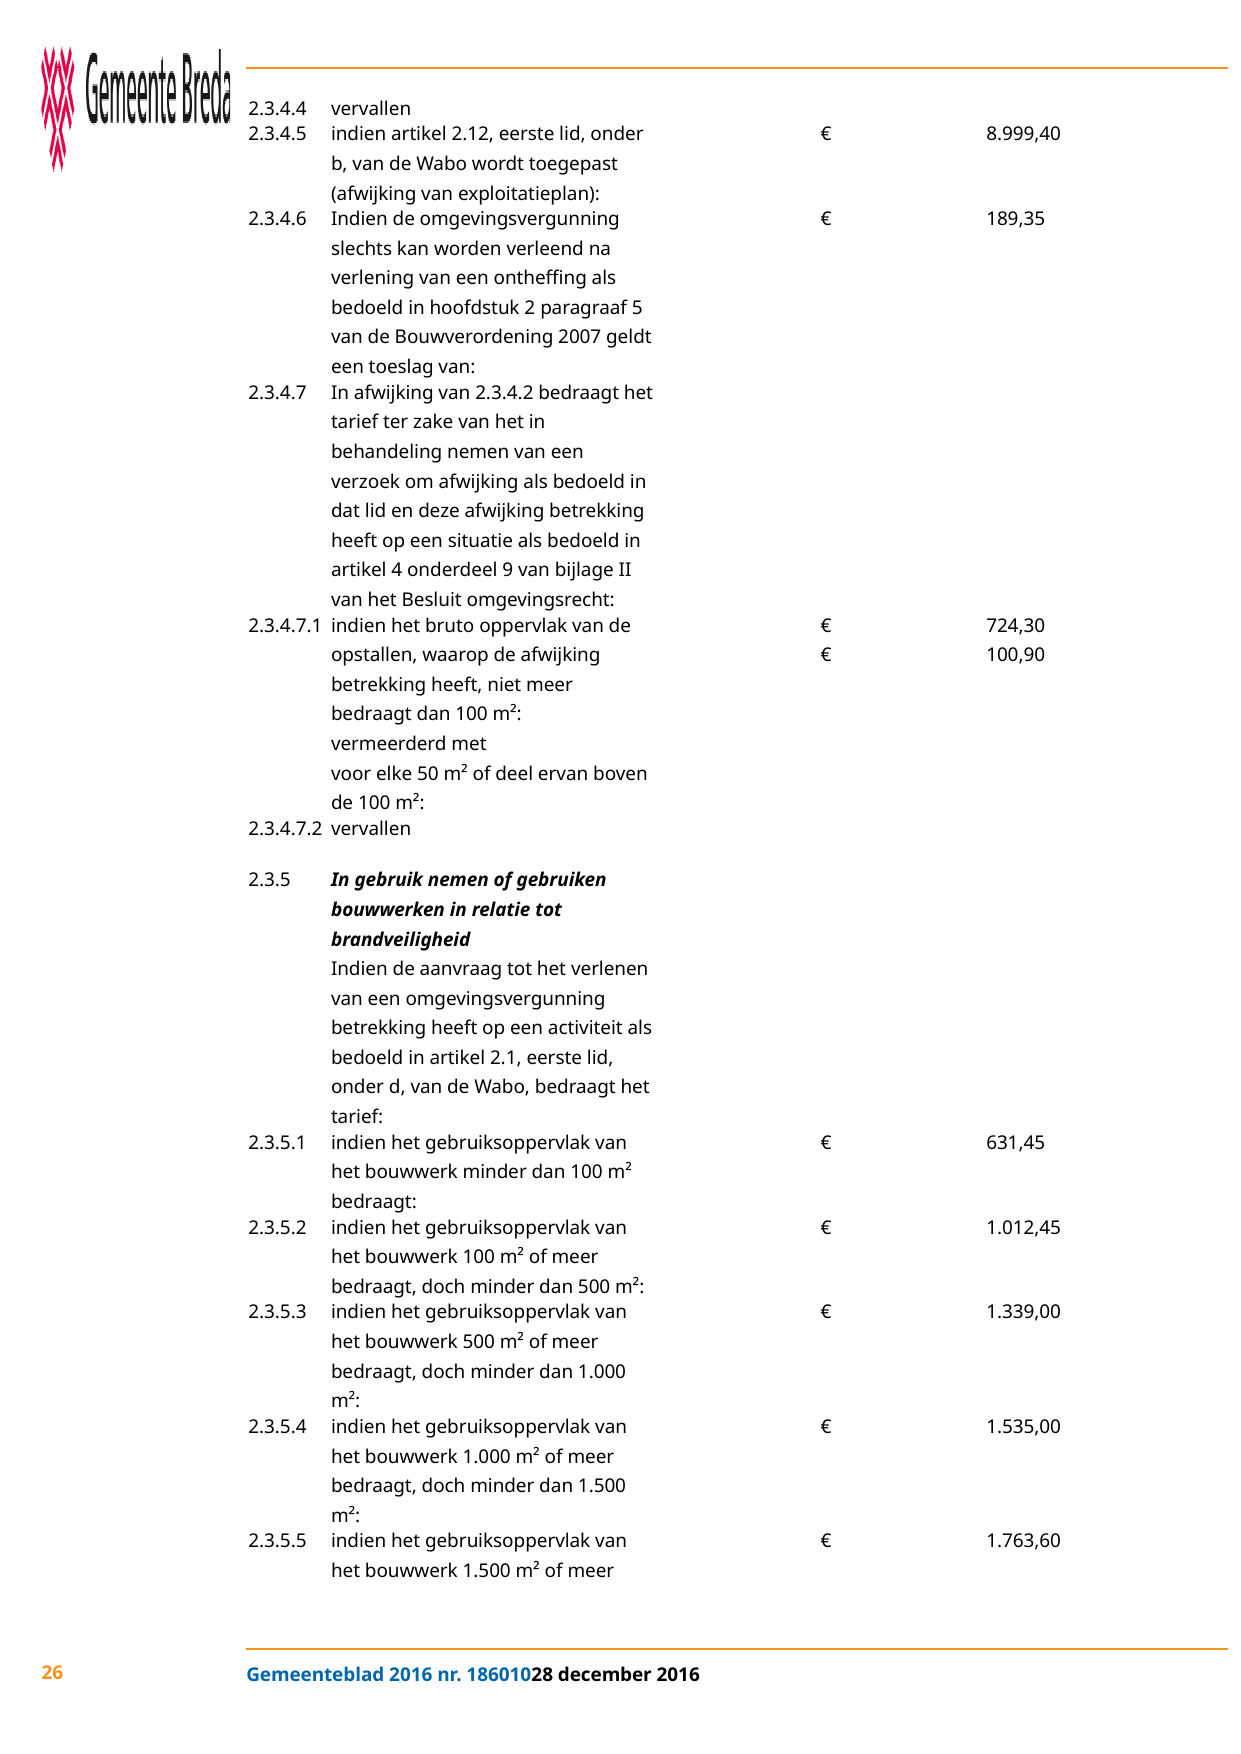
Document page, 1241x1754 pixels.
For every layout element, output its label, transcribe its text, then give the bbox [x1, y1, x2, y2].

table_cell [655, 1214, 820, 1299]
table_cell [655, 867, 820, 1129]
table_cell 2.3.4.6 [248, 205, 331, 379]
table_cell [414, 841, 738, 867]
table_cell indien het gebruiksoppervlak van het bouwwerk minder dan 100 m² bedraagt: [331, 1129, 655, 1214]
table_cell indien het gebruiksoppervlak van het bouwwerk 100 m² of meer bedraagt, doch minder dan 500 m²: [331, 1214, 655, 1299]
table_cell indien het gebruiksoppervlak van het bouwwerk 1.000 m² of meer bedraagt, doch minder dan 1.500 m²: [331, 1413, 655, 1528]
table_cell In gebruik nemen of gebruiken bouwwerken in relatie tot brandveiligheid Indien de aanvraag tot het verlenen van een omgevingsvergunning betrekking heeft op een activiteit als bedoeld in artikel 2.1, eerste lid, onder d, van de Wabo, bedraagt het tarief: [331, 867, 655, 1129]
picture [41, 47, 231, 172]
table_cell € [820, 1129, 986, 1214]
table_cell € [820, 121, 986, 205]
table_cell 2.3.5 [248, 867, 331, 1129]
table_cell € € [820, 612, 986, 815]
table_cell 2.3.4.7.2 [248, 815, 331, 841]
table_cell [248, 841, 413, 867]
table_cell 2.3.4.7.1 [248, 612, 331, 815]
table_cell 2.3.5.2 [248, 1214, 331, 1299]
table_cell [655, 1129, 820, 1214]
table_cell € [820, 1528, 986, 1583]
table_cell [820, 379, 986, 612]
table_cell € [820, 205, 986, 379]
table_cell 2.3.5.3 [248, 1299, 331, 1413]
table_cell 1.012,45 [986, 1214, 1152, 1299]
table_cell indien het gebruiksoppervlak van het bouwwerk 1.500 m² of meer [331, 1528, 655, 1583]
table_cell [655, 121, 820, 205]
table_cell [655, 379, 820, 612]
table_cell 724,30 100,90 [986, 612, 1152, 815]
table_cell 2.3.5.1 [248, 1129, 331, 1214]
table_cell [820, 867, 986, 1129]
table_cell 189,35 [986, 205, 1152, 379]
table_cell [903, 841, 1069, 867]
table_cell In afwijking van 2.3.4.2 bedraagt het tarief ter zake van het in behandeling nemen van een verzoek om afwijking als bedoeld in dat lid en deze afwijking betrekking heeft op een situatie als bedoeld in artikel 4 onderdeel 9 van bijlage II van het Besluit omgevingsrecht: [331, 379, 655, 612]
table_cell € [820, 1413, 986, 1528]
table_cell 8.999,40 [986, 121, 1152, 205]
table_cell 2.3.5.4 [248, 1413, 331, 1528]
table_cell [820, 815, 986, 841]
table_cell € [820, 1214, 986, 1299]
table_cell 2.3.4.5 [248, 121, 331, 205]
table_cell [655, 1413, 820, 1528]
table_cell indien artikel 2.12, eerste lid, onder b, van de Wabo wordt toegepast (afwijking van exploitatieplan): [331, 121, 655, 205]
table_cell [986, 815, 1152, 841]
table_cell 2.3.4.4 [248, 95, 331, 121]
table_cell vervallen [331, 95, 655, 121]
table_cell [738, 841, 903, 867]
table_cell [1069, 841, 1152, 867]
table_cell [655, 1528, 820, 1583]
table_cell [986, 379, 1152, 612]
table_cell indien het bruto oppervlak van de opstallen, waarop de afwijking betrekking heeft, niet meer bedraagt dan 100 m²: vermeerderd met voor elke 50 m² of deel ervan boven de 100 m²: [331, 612, 655, 815]
table_cell [986, 867, 1152, 1129]
table_cell 2.3.5.5 [248, 1528, 331, 1583]
table_cell [655, 95, 820, 121]
table_cell [655, 612, 820, 815]
table_cell 2.3.4.7 [248, 379, 331, 612]
table_cell [986, 95, 1152, 121]
table_cell [655, 205, 820, 379]
table_cell vervallen [331, 815, 655, 841]
table_cell € [820, 1299, 986, 1413]
table_cell [655, 1299, 820, 1413]
table_cell 1.535,00 [986, 1413, 1152, 1528]
table_cell [655, 815, 820, 841]
table_cell 631,45 [986, 1129, 1152, 1214]
table_cell 1.339,00 [986, 1299, 1152, 1413]
table_cell indien het gebruiksoppervlak van het bouwwerk 500 m² of meer bedraagt, doch minder dan 1.000 m²: [331, 1299, 655, 1413]
table_cell 1.763,60 [986, 1528, 1152, 1583]
table_cell Indien de omgevingsvergunning slechts kan worden verleend na verlening van een ontheffing als bedoeld in hoofdstuk 2 paragraaf 5 van de Bouwverordening 2007 geldt een toeslag van: [331, 205, 655, 379]
table_cell [820, 95, 986, 121]
